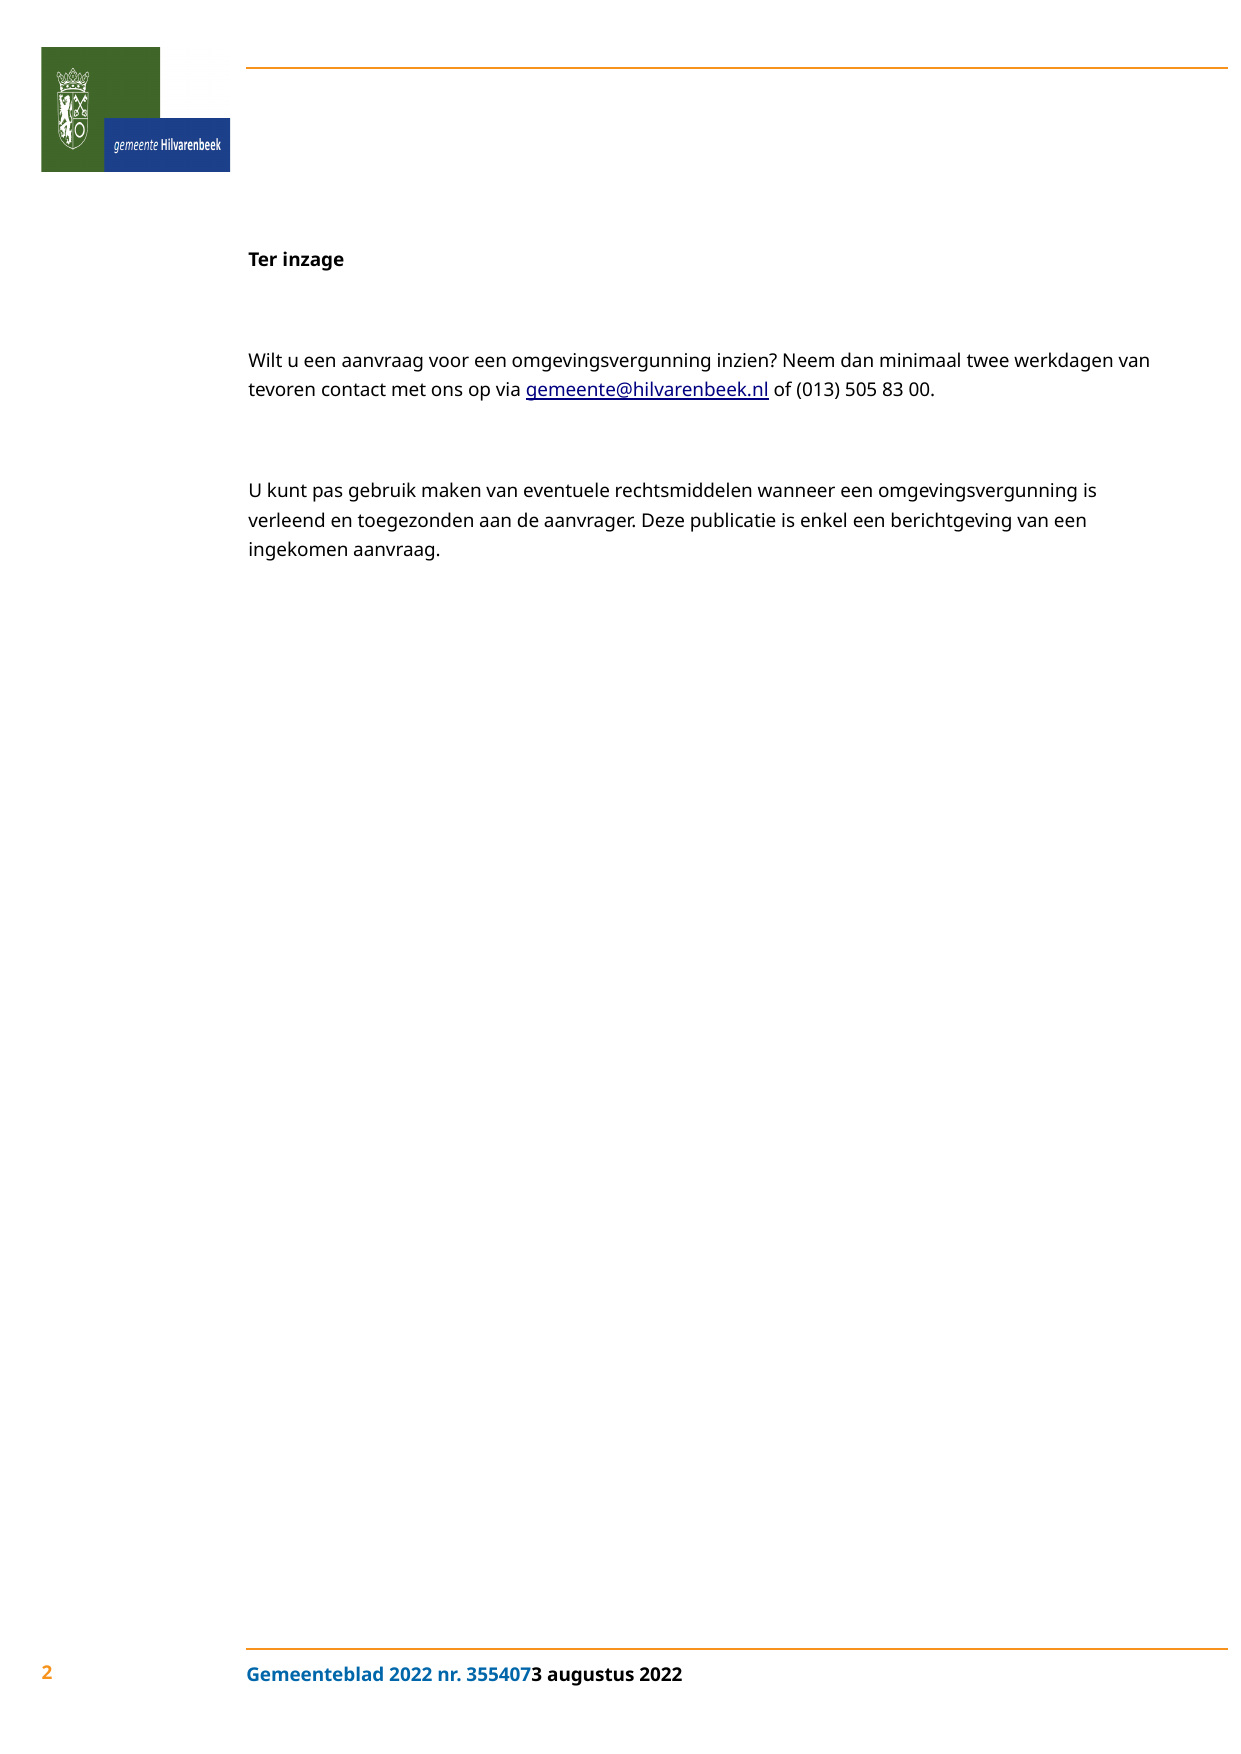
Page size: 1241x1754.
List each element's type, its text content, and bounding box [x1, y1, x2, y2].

text U kunt pas gebruik maken van eventuele rechtsmiddelen wanneer een omgevingsvergunning is verleend en toegezonden aan de aanvrager. Deze publicatie is enkel een berichtgeving van een ingekomen aanvraag. [248, 477, 1152, 562]
picture [41, 47, 231, 172]
text Wilt u een aanvraag voor een omgevingsvergunning inzien? Neem dan minimaal twee werkdagen van tevoren contact met ons op via gemeente@hilvarenbeek.nl of (013) 505 83 00. [248, 347, 1152, 402]
text Ter inzage [248, 246, 1152, 272]
